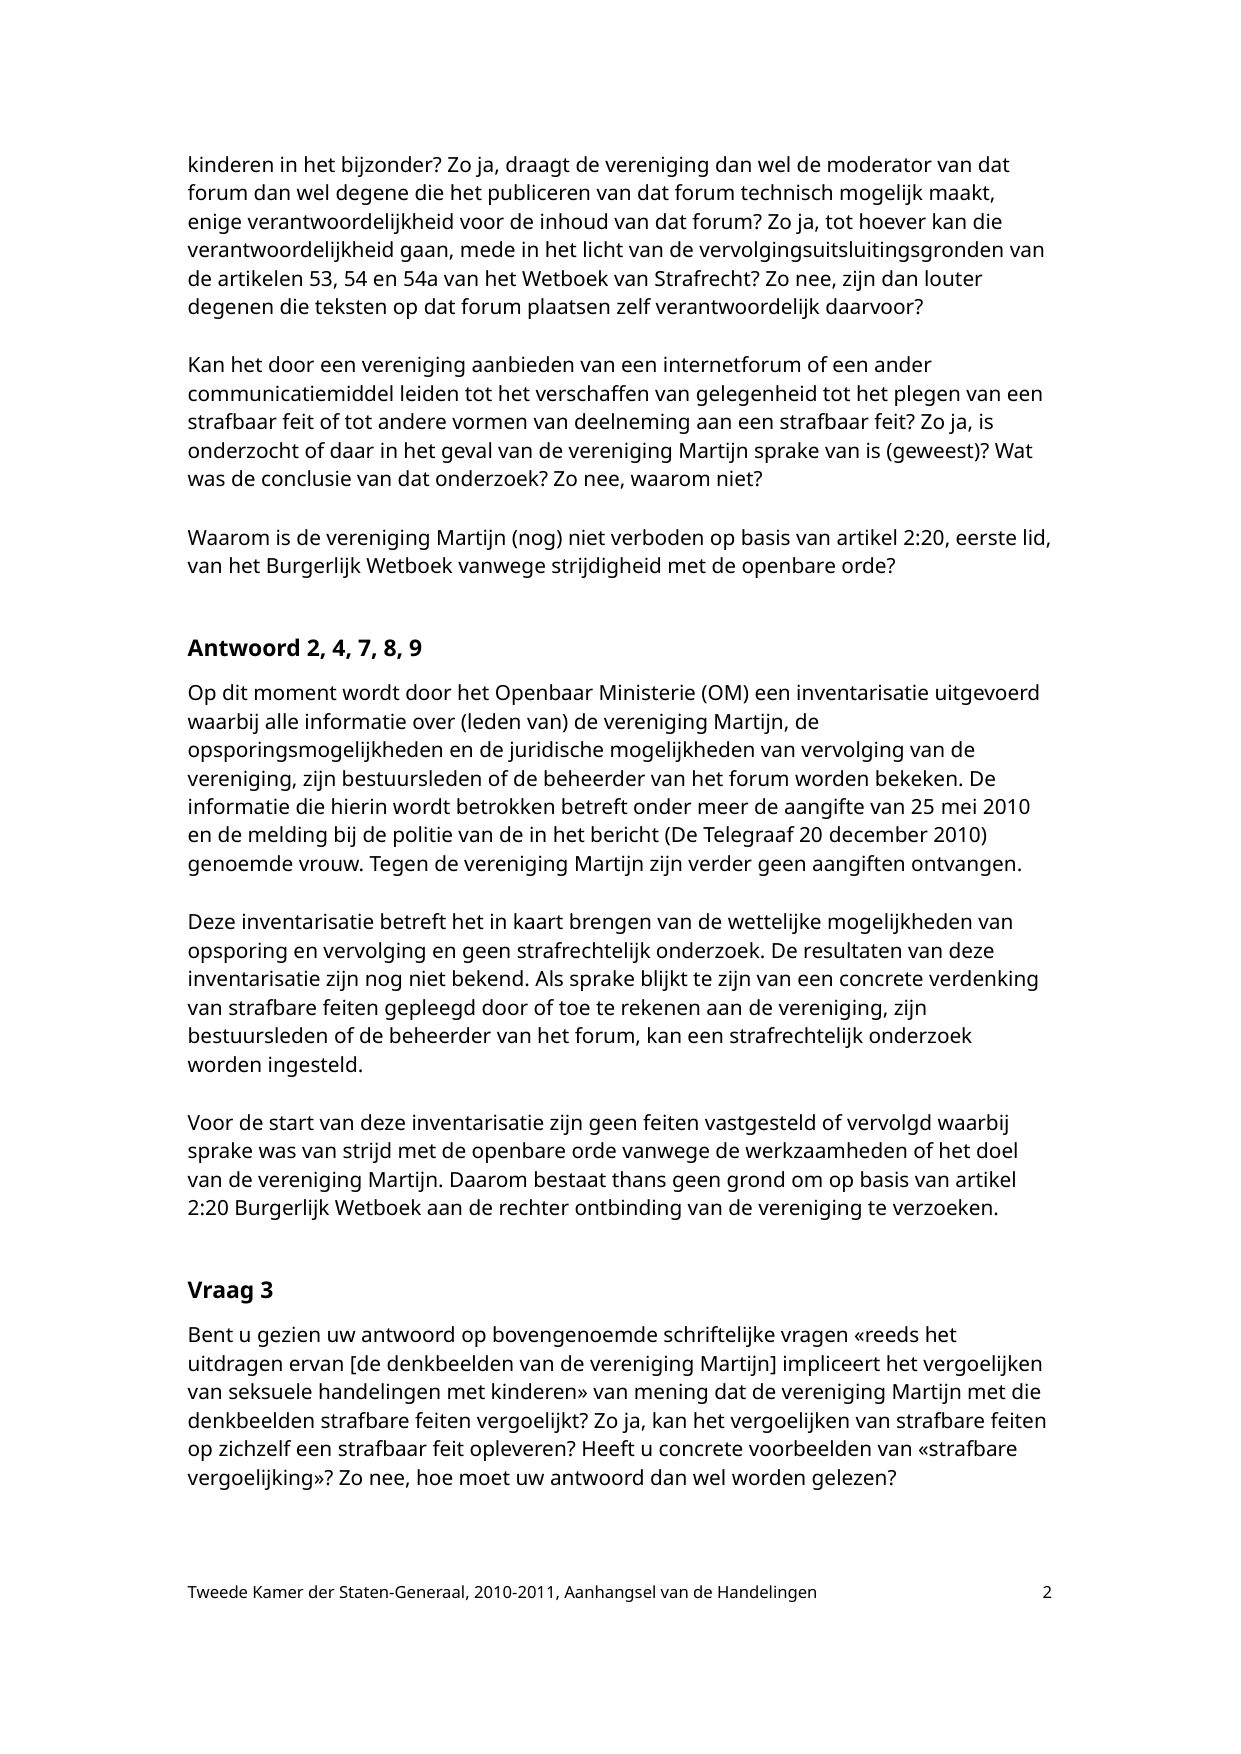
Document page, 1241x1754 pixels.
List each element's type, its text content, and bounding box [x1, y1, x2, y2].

text kinderen in het bijzonder? Zo ja, draagt de vereniging dan wel de moderator van dat forum dan wel degene die het publiceren van dat forum technisch mogelijk maakt, enige verantwoordelijkheid voor de inhoud van dat forum? Zo ja, tot hoever kan die verantwoordelijkheid gaan, mede in het licht van de vervolgingsuitsluitingsgronden van de artikelen 53, 54 en 54a van het Wetboek van Strafrecht? Zo nee, zijn dan louter degenen die teksten op dat forum plaatsen zelf verantwoordelijk daarvoor? [187, 150, 1053, 321]
text Kan het door een vereniging aanbieden van een internetforum of een ander communicatiemiddel leiden tot het verschaffen van gelegenheid tot het plegen van een strafbaar feit of tot andere vormen van deelneming aan een strafbaar feit? Zo ja, is onderzocht of daar in het geval van de vereniging Martijn sprake van is (geweest)? Wat was de conclusie van dat onderzoek? Zo nee, waarom niet? [187, 351, 1053, 493]
text Waarom is de vereniging Martijn (nog) niet verboden op basis van artikel 2:20, eerste lid, van het Burgerlijk Wetboek vanwege strijdigheid met de openbare orde? [187, 523, 1053, 580]
text Op dit moment wordt door het Openbaar Ministerie (OM) een inventarisatie uitgevoerd waarbij alle informatie over (leden van) de vereniging Martijn, de opsporingsmogelijkheden en de juridische mogelijkheden van vervolging van de vereniging, zijn bestuursleden of de beheerder van het forum worden bekeken. De informatie die hierin wordt betrokken betreft onder meer de aangifte van 25 mei 2010 en de melding bij de politie van de in het bericht (De Telegraaf 20 december 2010) genoemde vrouw. Tegen de vereniging Martijn zijn verder geen aangiften ontvangen. [187, 678, 1053, 877]
subtitle Vraag 3 [187, 1274, 1053, 1306]
text Deze inventarisatie betreft het in kaart brengen van de wettelijke mogelijkheden van opsporing en vervolging en geen strafrechtelijk onderzoek. De resultaten van deze inventarisatie zijn nog niet bekend. Als sprake blijkt te zijn van een concrete verdenking van strafbare feiten gepleegd door of toe te rekenen aan de vereniging, zijn bestuursleden of de beheerder van het forum, kan een strafrechtelijk onderzoek worden ingesteld. [187, 907, 1053, 1078]
text Bent u gezien uw antwoord op bovengenoemde schriftelijke vragen «reeds het uitdragen ervan [de denkbeelden van de vereniging Martijn] impliceert het vergoelijken van seksuele handelingen met kinderen» van mening dat de vereniging Martijn met die denkbeelden strafbare feiten vergoelijkt? Zo ja, kan het vergoelijken van strafbare feiten op zichzelf een strafbaar feit opleveren? Heeft u concrete voorbeelden van «strafbare vergoelijking»? Zo nee, hoe moet uw antwoord dan wel worden gelezen? [187, 1321, 1053, 1491]
text Voor de start van deze inventarisatie zijn geen feiten vastgesteld of vervolgd waarbij sprake was van strijd met de openbare orde vanwege de werkzaamheden of het doel van de vereniging Martijn. Daarom bestaat thans geen grond om op basis van artikel 2:20 Burgerlijk Wetboek aan de rechter ontbinding van de vereniging te verzoeken. [187, 1108, 1053, 1222]
subtitle Antwoord 2, 4, 7, 8, 9 [187, 632, 1053, 663]
